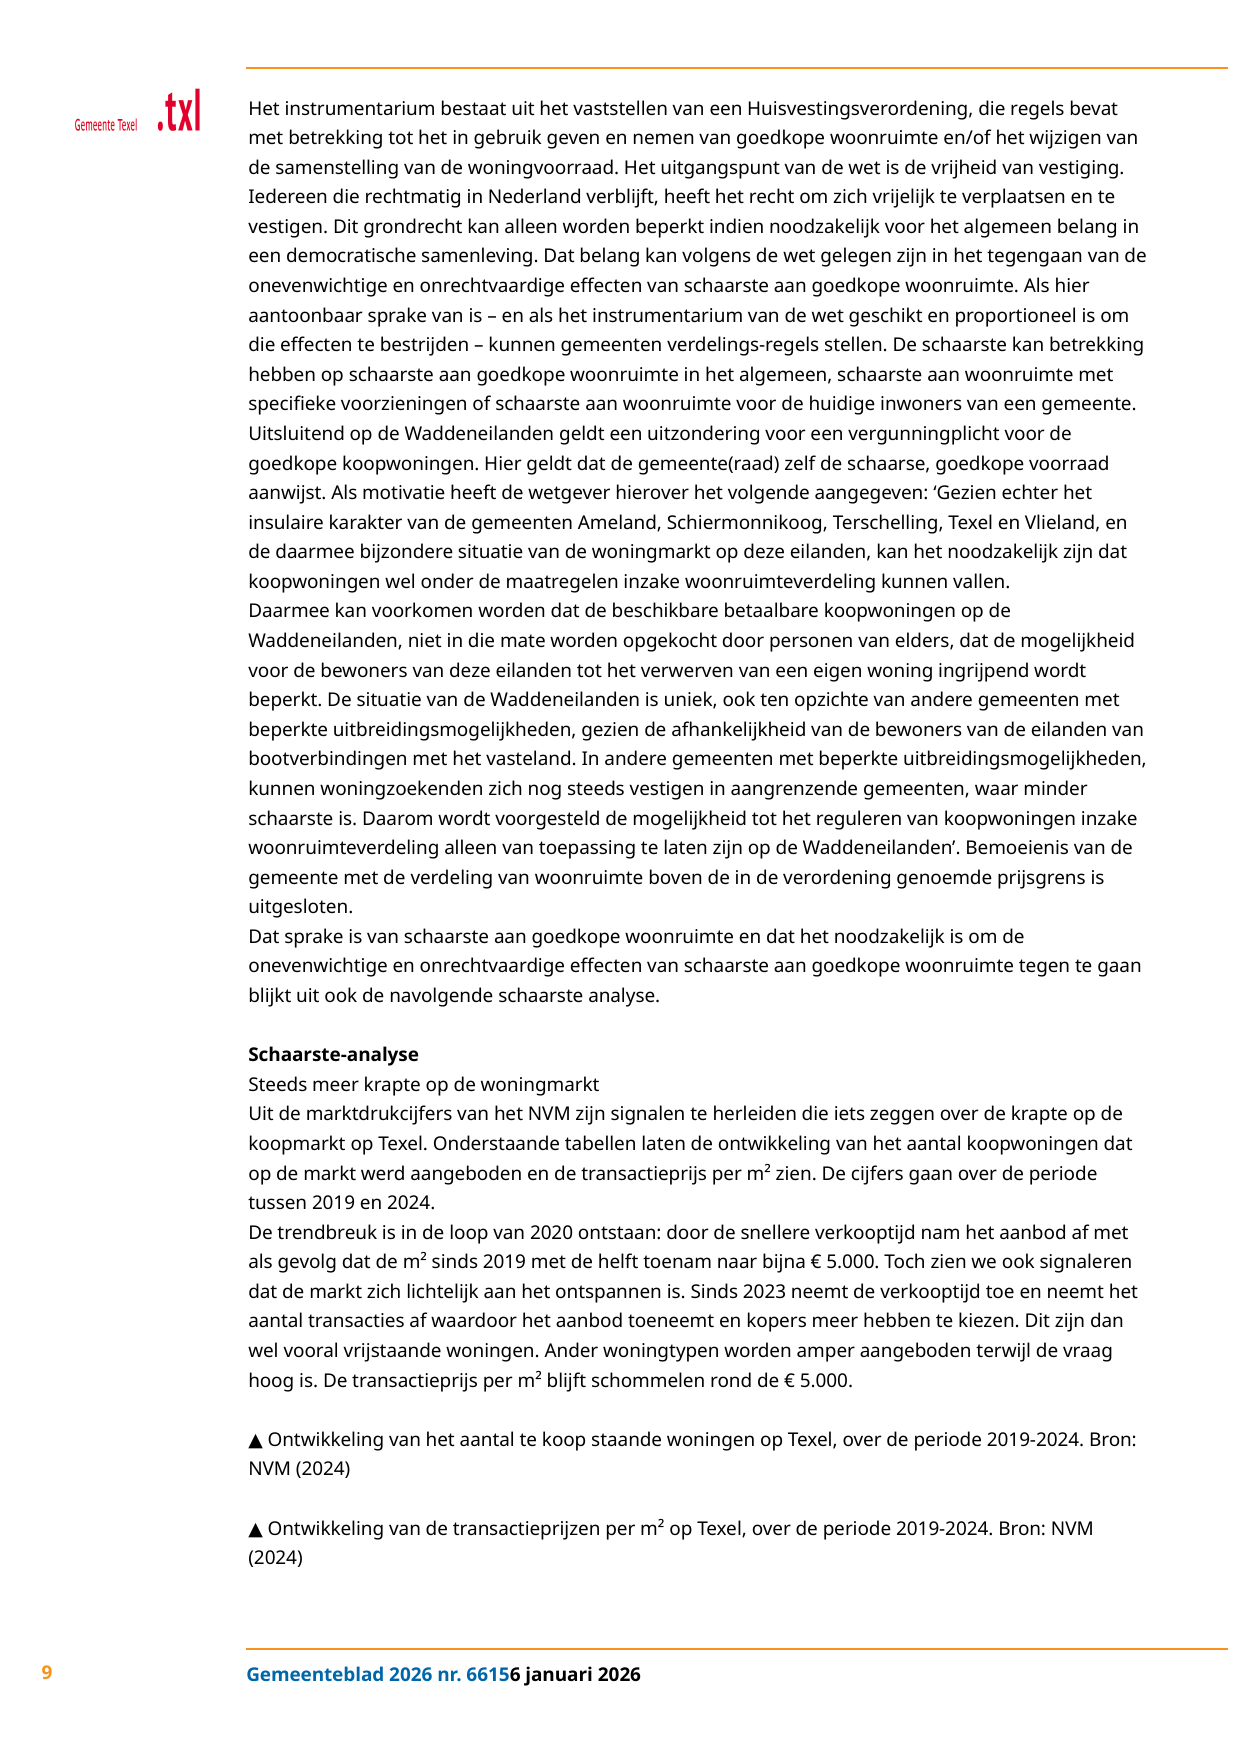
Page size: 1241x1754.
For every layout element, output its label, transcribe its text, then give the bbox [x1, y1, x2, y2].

text Daarmee kan voorkomen worden dat de beschikbare betaalbare koopwoningen op de Waddeneilanden, niet in die mate worden opgekocht door personen van elders, dat de mogelijkheid voor de bewoners van deze eilanden tot het verwerven van een eigen woning ingrijpend wordt beperkt. De situatie van de Waddeneilanden is uniek, ook ten opzichte van andere gemeenten met beperkte uitbreidingsmogelijkheden, gezien de afhankelijkheid van de bewoners van de eilanden van bootverbindingen met het vasteland. In andere gemeenten met beperkte uitbreidingsmogelijkheden, kunnen woningzoekenden zich nog steeds vestigen in aangrenzende gemeenten, waar minder schaarste is. Daarom wordt voorgesteld de mogelijkheid tot het reguleren van koopwoningen inzake woonruimteverdeling alleen van toepassing te laten zijn op de Waddeneilanden’. Bemoeienis van de gemeente met de verdeling van woonruimte boven de in de verordening genoemde prijsgrens is uitgesloten. [248, 598, 1152, 919]
text Uitsluitend op de Waddeneilanden geldt een uitzondering voor een vergunningplicht voor de goedkope koopwoningen. Hier geldt dat de gemeente(raad) zelf de schaarse, goedkope voorraad aanwijst. Als motivatie heeft de wetgever hierover het volgende aangegeven: ‘Gezien echter het insulaire karakter van de gemeenten Ameland, Schiermonnikoog, Terschelling, Texel en Vlieland, en de daarmee bijzondere situatie van de woningmarkt op deze eilanden, kan het noodzakelijk zijn dat koopwoningen wel onder de maatregelen inzake woonruimteverdeling kunnen vallen. [248, 420, 1152, 594]
text Steeds meer krapte op de woningmarkt [248, 1071, 1152, 1097]
text De trendbreuk is in de loop van 2020 ontstaan: door de snellere verkooptijd nam het aanbod af met als gevolg dat de m² sinds 2019 met de helft toenam naar bijna € 5.000. Toch zien we ook signaleren dat de markt zich lichtelijk aan het ontspannen is. Sinds 2023 neemt de verkooptijd toe en neemt het aantal transacties af waardoor het aanbod toeneemt en kopers meer hebben te kiezen. Dit zijn dan wel vooral vrijstaande woningen. Ander woningtypen worden amper aangeboden terwijl de vraag hoog is. De transactieprijs per m² blijft schommelen rond de € 5.000. [248, 1219, 1152, 1393]
text ▲ Ontwikkeling van het aantal te koop staande woningen op Texel, over de periode 2019-2024. Bron: NVM (2024) [248, 1426, 1152, 1481]
text Het instrumentarium bestaat uit het vaststellen van een Huisvestingsverordening, die regels bevat met betrekking tot het in gebruik geven en nemen van goedkope woonruimte en/of het wijzigen van de samenstelling van de woningvoorraad. Het uitgangspunt van de wet is de vrijheid van vestiging. Iedereen die rechtmatig in Nederland verblijft, heeft het recht om zich vrijelijk te verplaatsen en te vestigen. Dit grondrecht kan alleen worden beperkt indien noodzakelijk voor het algemeen belang in een democratische samenleving. Dat belang kan volgens de wet gelegen zijn in het tegengaan van de onevenwichtige en onrechtvaardige effecten van schaarste aan goedkope woonruimte. Als hier aantoonbaar sprake van is – en als het instrumentarium van de wet geschikt en proportioneel is om die effecten te bestrijden – kunnen gemeenten verdelings-regels stellen. De schaarste kan betrekking hebben op schaarste aan goedkope woonruimte in het algemeen, schaarste aan woonruimte met specifieke voorzieningen of schaarste aan woonruimte voor de huidige inwoners van een gemeente. [248, 95, 1152, 416]
text Schaarste-analyse [248, 1041, 1152, 1067]
text Dat sprake is van schaarste aan goedkope woonruimte en dat het noodzakelijk is om de onevenwichtige en onrechtvaardige effecten van schaarste aan goedkope woonruimte tegen te gaan blijkt uit ook de navolgende schaarste analyse. [248, 923, 1152, 1008]
text ▲ Ontwikkeling van de transactieprijzen per m² op Texel, over de periode 2019-2024. Bron: NVM (2024) [248, 1515, 1152, 1570]
picture [41, 47, 231, 172]
text Uit de marktdrukcijfers van het NVM zijn signalen te herleiden die iets zeggen over de krapte op de koopmarkt op Texel. Onderstaande tabellen laten de ontwikkeling van het aantal koopwoningen dat op de markt werd aangeboden en de transactieprijs per m² zien. De cijfers gaan over de periode tussen 2019 en 2024. [248, 1101, 1152, 1215]
